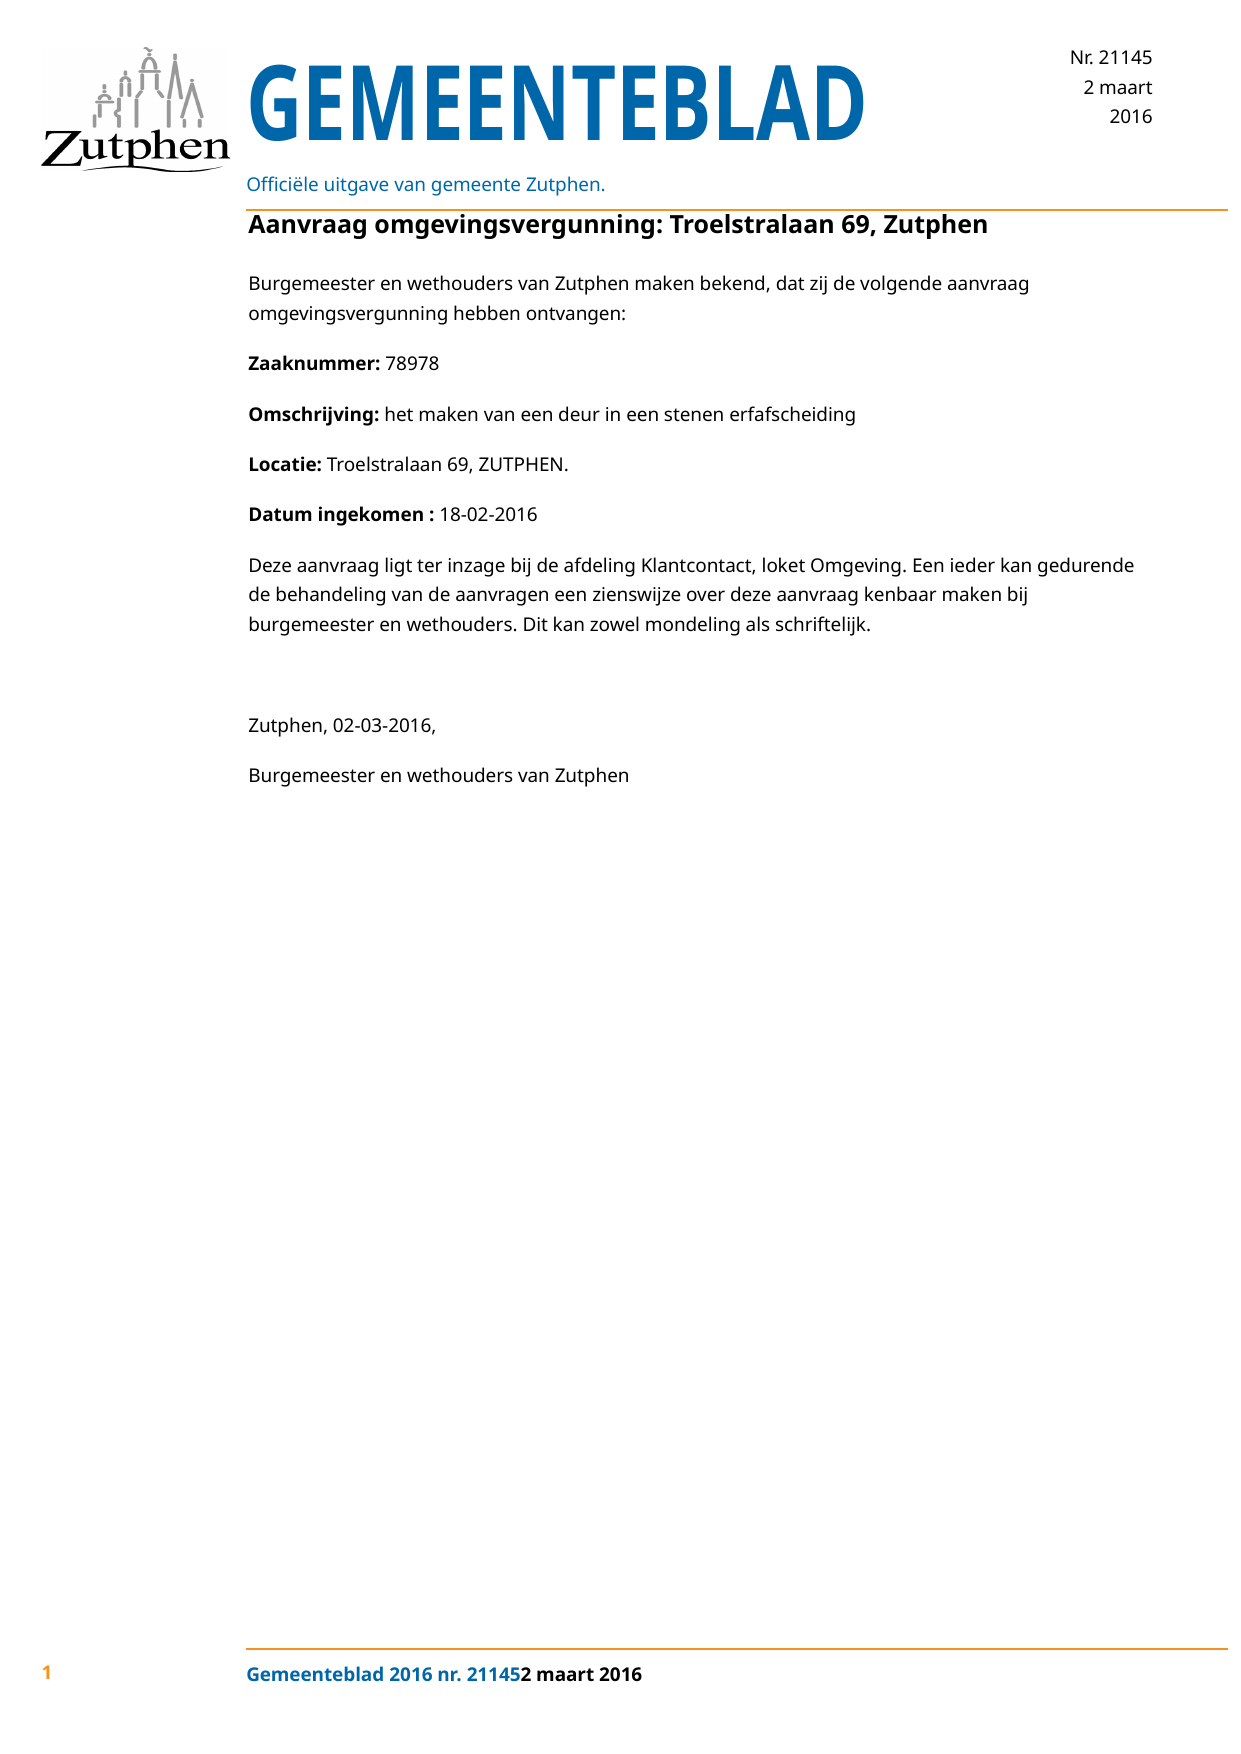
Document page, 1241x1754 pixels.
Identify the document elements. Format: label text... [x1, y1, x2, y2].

text Deze aanvraag ligt ter inzage bij de afdeling Klantcontact, loket Omgeving. Een ieder kan gedurende de behandeling van de aanvragen een zienswijze over deze aanvraag kenbaar maken bij burgemeester en wethouders. Dit kan zowel mondeling als schriftelijk. [248, 552, 1152, 637]
text Zaaknummer: 78978 [248, 350, 1152, 376]
picture [41, 47, 231, 172]
text Datum ingekomen : 18-02-2016 [248, 502, 1152, 527]
text Locatie: Troelstralaan 69, ZUTPHEN. [248, 451, 1152, 477]
text Burgemeester en wethouders van Zutphen [248, 762, 1152, 788]
text Burgemeester en wethouders van Zutphen maken bekend, dat zij de volgende aanvraag omgevingsvergunning hebben ontvangen: [248, 270, 1152, 326]
text Zutphen, 02-03-2016, [248, 712, 1152, 738]
text Omschrijving: het maken van een deur in een stenen erfafscheiding [248, 401, 1152, 426]
text Aanvraag omgevingsvergunning: Troelstralaan 69, Zutphen [248, 211, 1152, 241]
